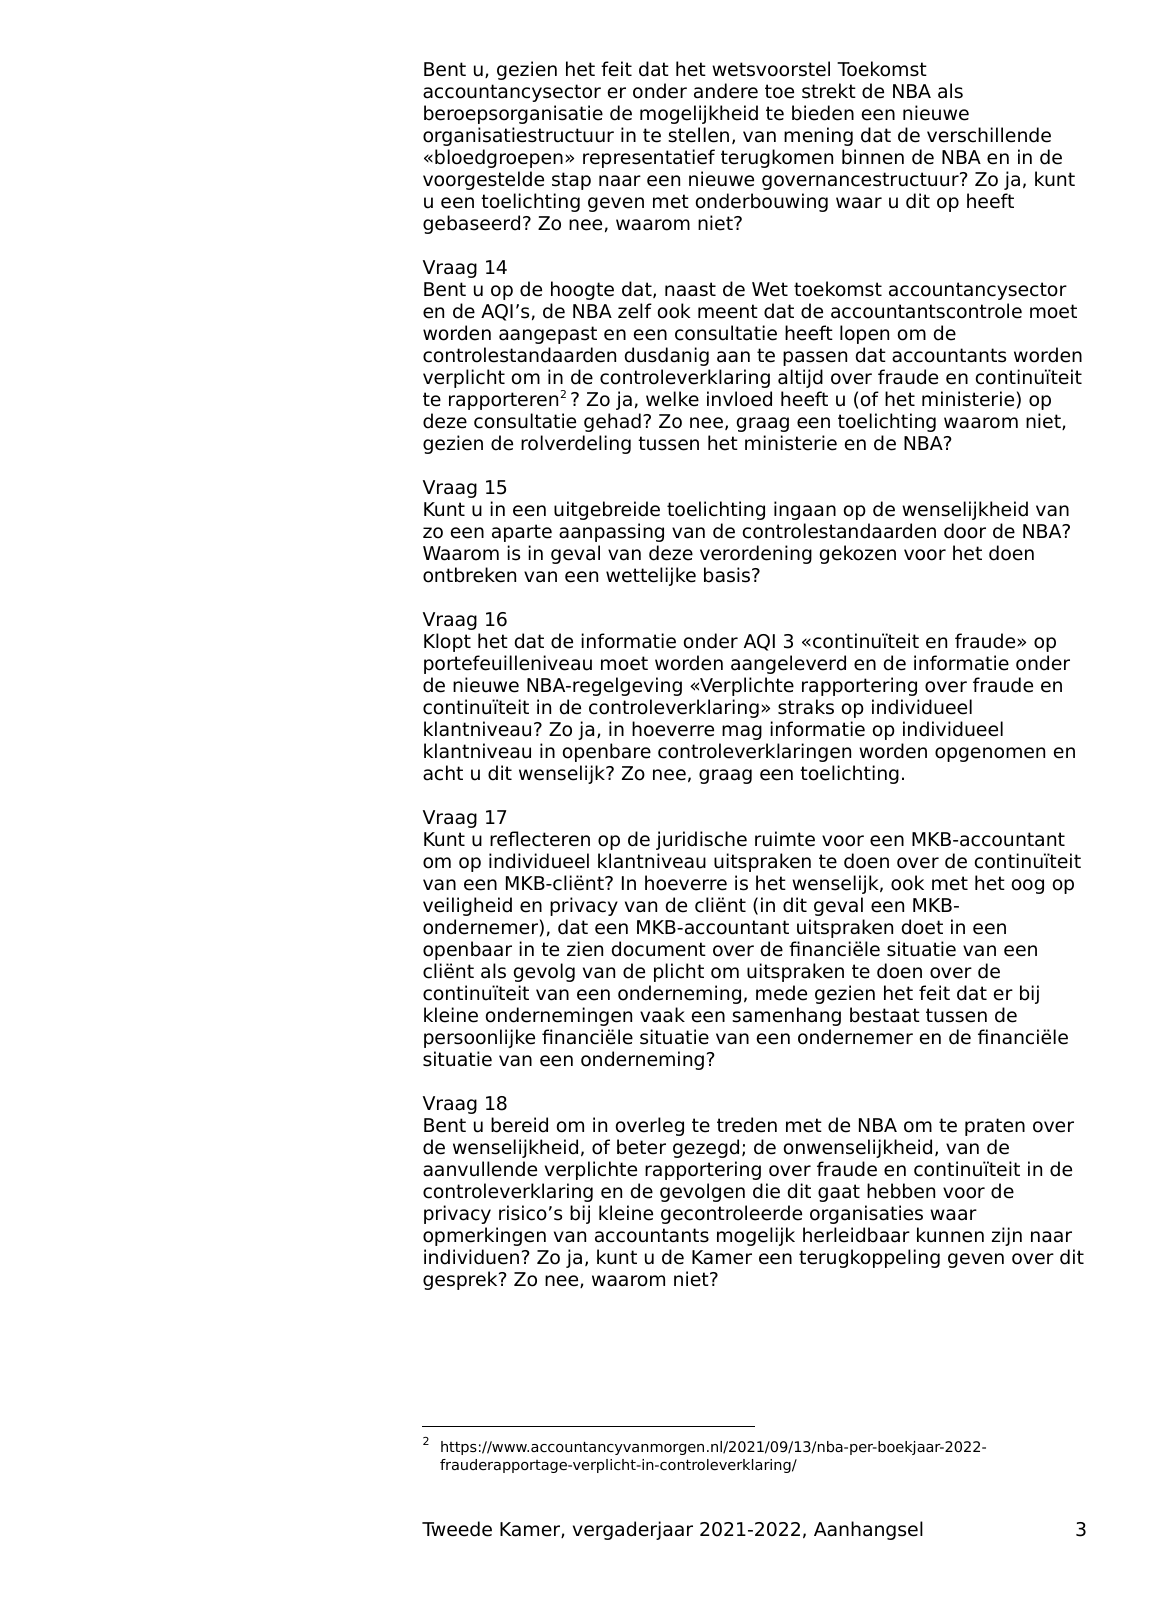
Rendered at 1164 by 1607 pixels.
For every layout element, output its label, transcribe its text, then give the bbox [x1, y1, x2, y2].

text Bent u bereid om in overleg te treden met de NBA om te praten over de wenselijkheid, of beter gezegd; de onwenselijkheid, van de aanvullende verplichte rapportering over fraude en continuïteit in de controleverklaring en de gevolgen die dit gaat hebben voor de privacy risico’s bij kleine gecontroleerde organisaties waar opmerkingen van accountants mogelijk herleidbaar kunnen zijn naar individuen? Zo ja, kunt u de Kamer een terugkoppeling geven over dit gesprek? Zo nee, waarom niet? [422, 1115, 1087, 1291]
text Vraag 18 [422, 1093, 1087, 1115]
text Bent u op de hoogte dat, naast de Wet toekomst accountancysector en de AQI’s, de NBA zelf ook meent dat de accountantscontrole moet worden aangepast en een consultatie heeft lopen om de controlestandaarden dusdanig aan te passen dat accountants worden verplicht om in de controleverklaring altijd over fraude en continuïteit te rapporteren? Zo ja, welke invloed heeft u (of het ministerie) op deze consultatie gehad? Zo nee, graag een toelichting waarom niet, gezien de rolverdeling tussen het ministerie en de NBA? [422, 279, 1087, 455]
text Vraag 16 [422, 609, 1087, 631]
text Vraag 15 [422, 477, 1087, 499]
text https://www.accountancyvanmorgen.nl/2021/09/13/nba-per-boekjaar-2022-frauderapportage-verplicht-in-controleverklaring/ [422, 1435, 1087, 1474]
text Klopt het dat de informatie onder AQI 3 «continuïteit en fraude» op portefeuilleniveau moet worden aangeleverd en de informatie onder de nieuwe NBA-regelgeving «Verplichte rapportering over fraude en continuïteit in de controleverklaring» straks op individueel klantniveau? Zo ja, in hoeverre mag informatie op individueel klantniveau in openbare controleverklaringen worden opgenomen en acht u dit wenselijk? Zo nee, graag een toelichting. [422, 631, 1087, 785]
text Kunt u reflecteren op de juridische ruimte voor een MKB-accountant om op individueel klantniveau uitspraken te doen over de continuïteit van een MKB-cliënt? In hoeverre is het wenselijk, ook met het oog op veiligheid en privacy van de cliënt (in dit geval een MKB-ondernemer), dat een MKB-accountant uitspraken doet in een openbaar in te zien document over de financiële situatie van een cliënt als gevolg van de plicht om uitspraken te doen over de continuïteit van een onderneming, mede gezien het feit dat er bij kleine ondernemingen vaak een samenhang bestaat tussen de persoonlijke financiële situatie van een ondernemer en de financiële situatie van een onderneming? [422, 829, 1087, 1071]
text Vraag 14 [422, 257, 1087, 279]
text Kunt u in een uitgebreide toelichting ingaan op de wenselijkheid van zo een aparte aanpassing van de controlestandaarden door de NBA? Waarom is in geval van deze verordening gekozen voor het doen ontbreken van een wettelijke basis? [422, 499, 1087, 587]
text Bent u, gezien het feit dat het wetsvoorstel Toekomst accountancysector er onder andere toe strekt de NBA als beroepsorganisatie de mogelijkheid te bieden een nieuwe organisatiestructuur in te stellen, van mening dat de verschillende «bloedgroepen» representatief terugkomen binnen de NBA en in de voorgestelde stap naar een nieuwe governancestructuur? Zo ja, kunt u een toelichting geven met onderbouwing waar u dit op heeft gebaseerd? Zo nee, waarom niet? [422, 59, 1087, 235]
text Vraag 17 [422, 807, 1087, 829]
